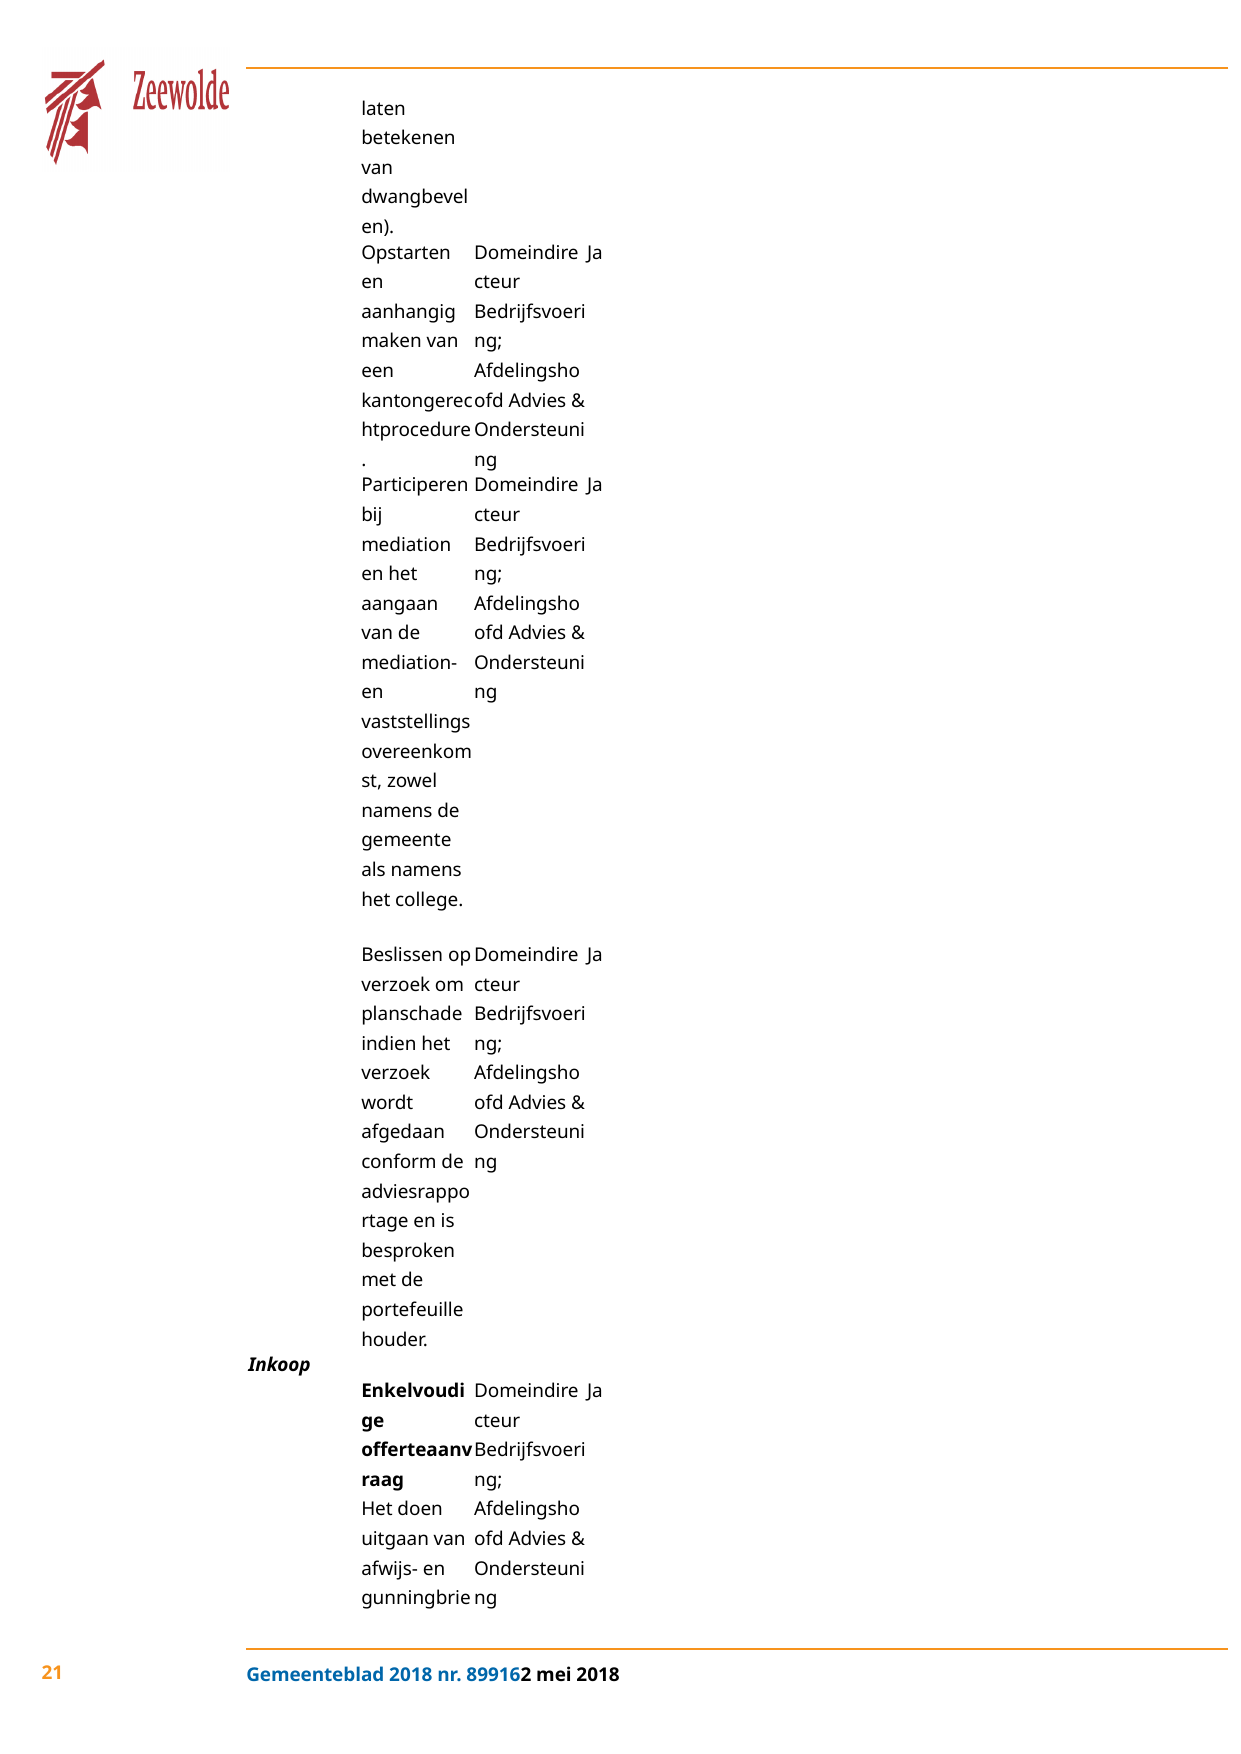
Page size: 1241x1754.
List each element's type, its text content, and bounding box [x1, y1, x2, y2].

table_cell Domeindirecteur Bedrijfsvoering; Afdelingshoofd Advies & Ondersteuning [474, 239, 587, 472]
table_cell [700, 472, 813, 941]
table_cell Domeindirecteur Bedrijfsvoering; Afdelingshoofd Advies & Ondersteuning [474, 941, 587, 1351]
table_cell Participeren bij mediation en het aangaan van de mediation- en vaststellingsovereenkomst, zowel namens de gemeente als namens het college. [361, 472, 474, 941]
table_cell [248, 941, 361, 1351]
table_cell Domeindirecteur Bedrijfsvoering; Afdelingshoofd Advies & Ondersteuning [474, 472, 587, 941]
table_cell [474, 95, 587, 239]
table_cell Enkelvoudige offerteaanvraag Het doen uitgaan van afwijs- en gunningbrie [361, 1377, 474, 1610]
table_cell [700, 941, 813, 1351]
table_cell Beslissen op verzoek om planschade indien het verzoek wordt afgedaan conform de adviesrapportage en is besproken met de portefeuillehouder. [361, 941, 474, 1351]
table_cell Ja [587, 472, 700, 941]
table_cell [700, 239, 813, 472]
table_cell Inkoop [248, 1351, 361, 1377]
table_cell [248, 472, 361, 941]
table_cell Ja [587, 239, 700, 472]
table_cell laten betekenen van dwangbevelen). [361, 95, 474, 239]
table_cell [248, 239, 361, 472]
table_cell Domeindirecteur Bedrijfsvoering; Afdelingshoofd Advies & Ondersteuning [474, 1377, 587, 1610]
table_cell [248, 95, 361, 239]
table_cell [248, 1377, 361, 1610]
table_cell [700, 95, 813, 239]
table_cell Ja [587, 1377, 700, 1610]
picture [41, 47, 231, 172]
table_cell [587, 1351, 700, 1377]
table_cell [587, 95, 700, 239]
table_cell Ja [587, 941, 700, 1351]
table_cell [700, 1377, 813, 1610]
table_cell [361, 1351, 474, 1377]
table_cell [700, 1351, 813, 1377]
table_cell [474, 1351, 587, 1377]
table_cell Opstarten en aanhangig maken van een kantongerechtprocedure. [361, 239, 474, 472]
